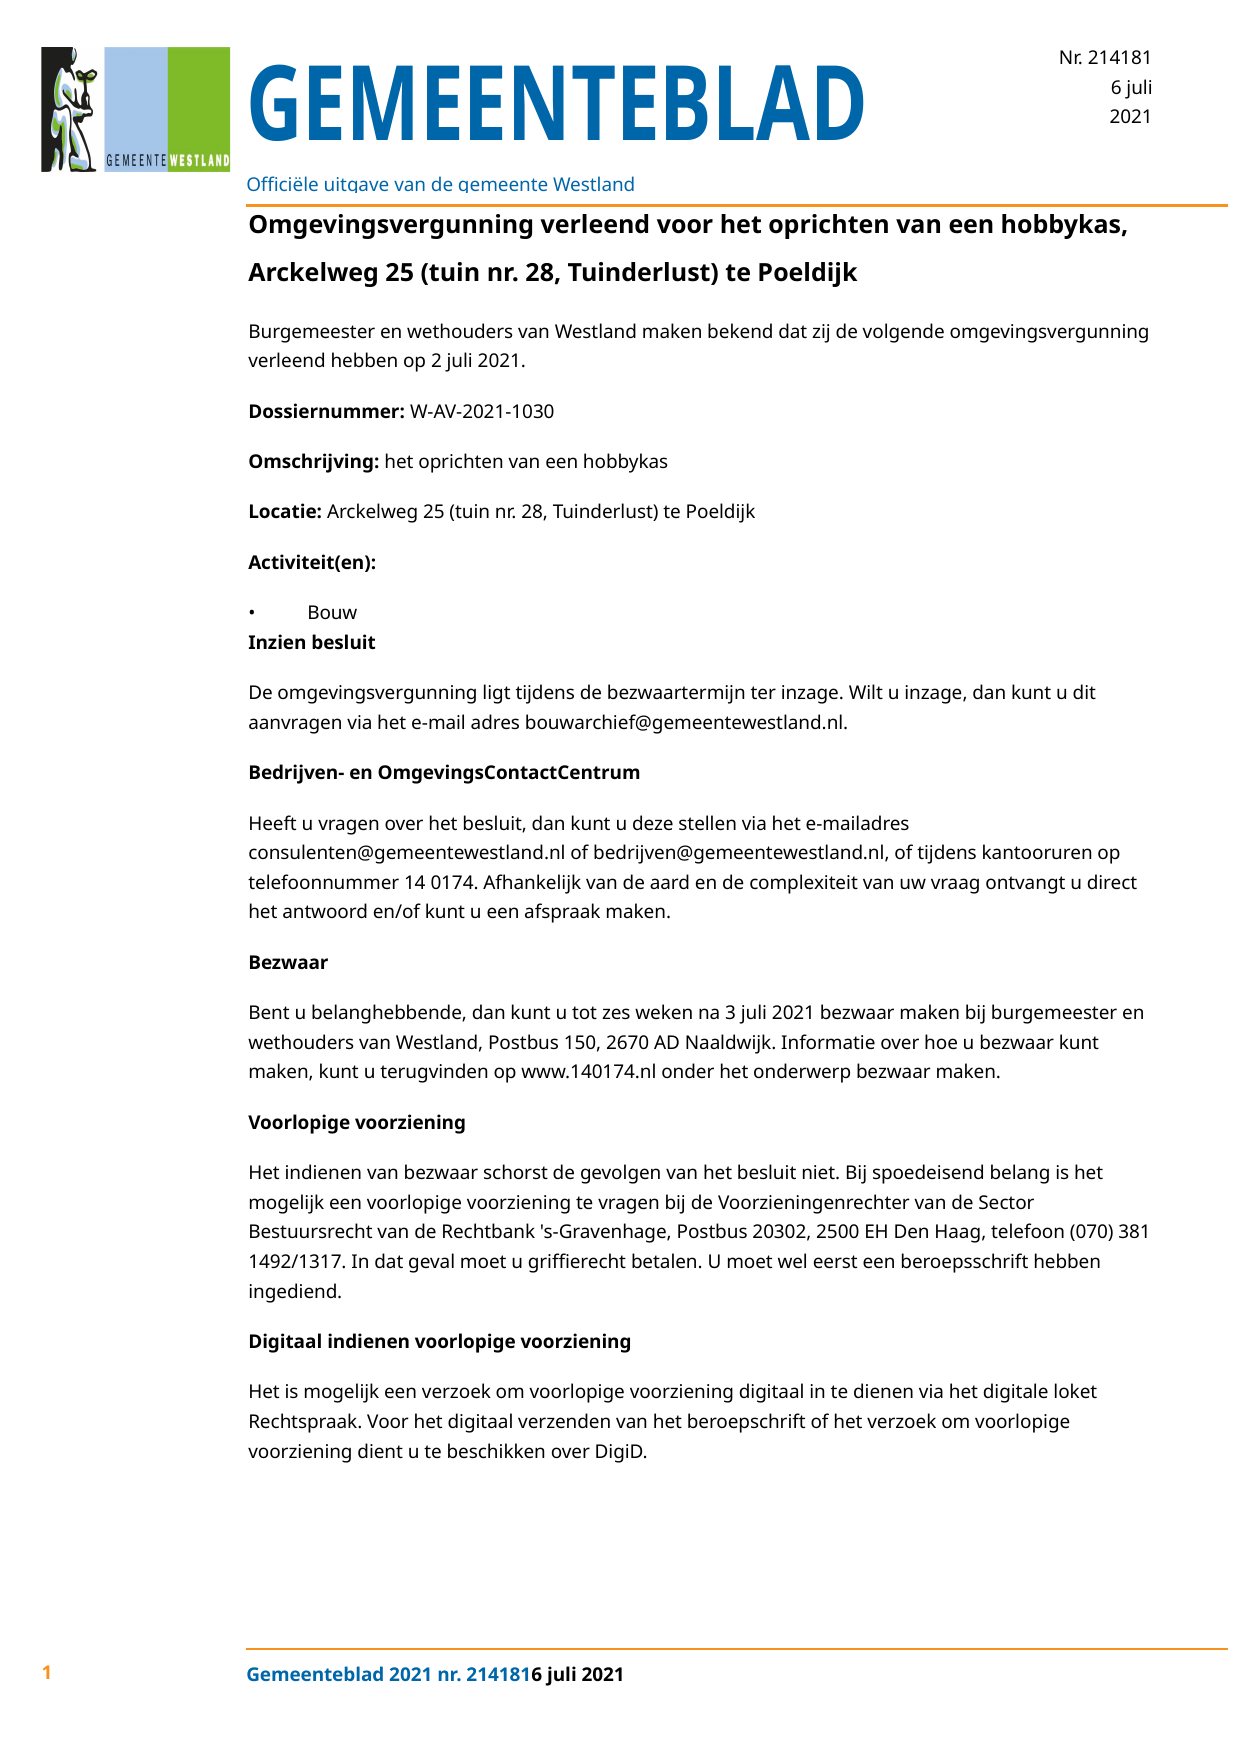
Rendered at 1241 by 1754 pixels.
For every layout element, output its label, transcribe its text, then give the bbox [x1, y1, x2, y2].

picture [41, 47, 231, 172]
text Heeft u vragen over het besluit, dan kunt u deze stellen via het e-mailadres consulenten@gemeentewestland.nl of bedrijven@gemeentewestland.nl, of tijdens kantooruren op telefoonnummer 14 0174. Afhankelijk van de aard en de complexiteit van uw vraag ontvangt u direct het antwoord en/of kunt u een afspraak maken. [248, 810, 1152, 924]
text Inzien besluit [248, 629, 1152, 655]
text Locatie: Arckelweg 25 (tuin nr. 28, Tuinderlust) te Poeldijk [248, 499, 1152, 524]
text De omgevingsvergunning ligt tijdens de bezwaartermijn ter inzage. Wilt u inzage, dan kunt u dit aanvragen via het e-mail adres bouwarchief@gemeentewestland.nl. [248, 679, 1152, 735]
text Het indienen van bezwaar schorst de gevolgen van het besluit niet. Bij spoedeisend belang is het mogelijk een voorlopige voorziening te vragen bij de Voorzieningenrechter van de Sector Bestuursrecht van de Rechtbank 's-Gravenhage, Postbus 20302, 2500 EH Den Haag, telefoon (070) 381 1492/1317. In dat geval moet u griffierecht betalen. U moet wel eerst een beroepsschrift hebben ingediend. [248, 1159, 1152, 1304]
text Bezwaar [248, 949, 1152, 975]
text Voorlopige voorziening [248, 1109, 1152, 1135]
text Omgevingsvergunning verleend voor het oprichten van een hobbykas, Arckelweg 25 (tuin nr. 28, Tuinderlust) te Poeldijk [248, 207, 1152, 288]
text Bent u belanghebbende, dan kunt u tot zes weken na 3 juli 2021 bezwaar maken bij burgemeester en wethouders van Westland, Postbus 150, 2670 AD Naaldwijk. Informatie over hoe u bezwaar kunt maken, kunt u terugvinden op www.140174.nl onder het onderwerp bezwaar maken. [248, 999, 1152, 1084]
text Dossiernummer: W-AV-2021-1030 [248, 398, 1152, 424]
text Activiteit(en): [248, 549, 1152, 575]
text Bedrijven- en OmgevingsContactCentrum [248, 759, 1152, 785]
text Digitaal indienen voorlopige voorziening [248, 1328, 1152, 1354]
list Bouw [248, 599, 1152, 625]
text Het is mogelijk een verzoek om voorlopige voorziening digitaal in te dienen via het digitale loket Rechtspraak. Voor het digitaal verzenden van het beroepschrift of het verzoek om voorlopige voorziening dient u te beschikken over DigiD. [248, 1379, 1152, 1464]
text Omschrijving: het oprichten van een hobbykas [248, 448, 1152, 474]
text Burgemeester en wethouders van Westland maken bekend dat zij de volgende omgevingsvergunning verleend hebben op 2 juli 2021. [248, 318, 1152, 373]
